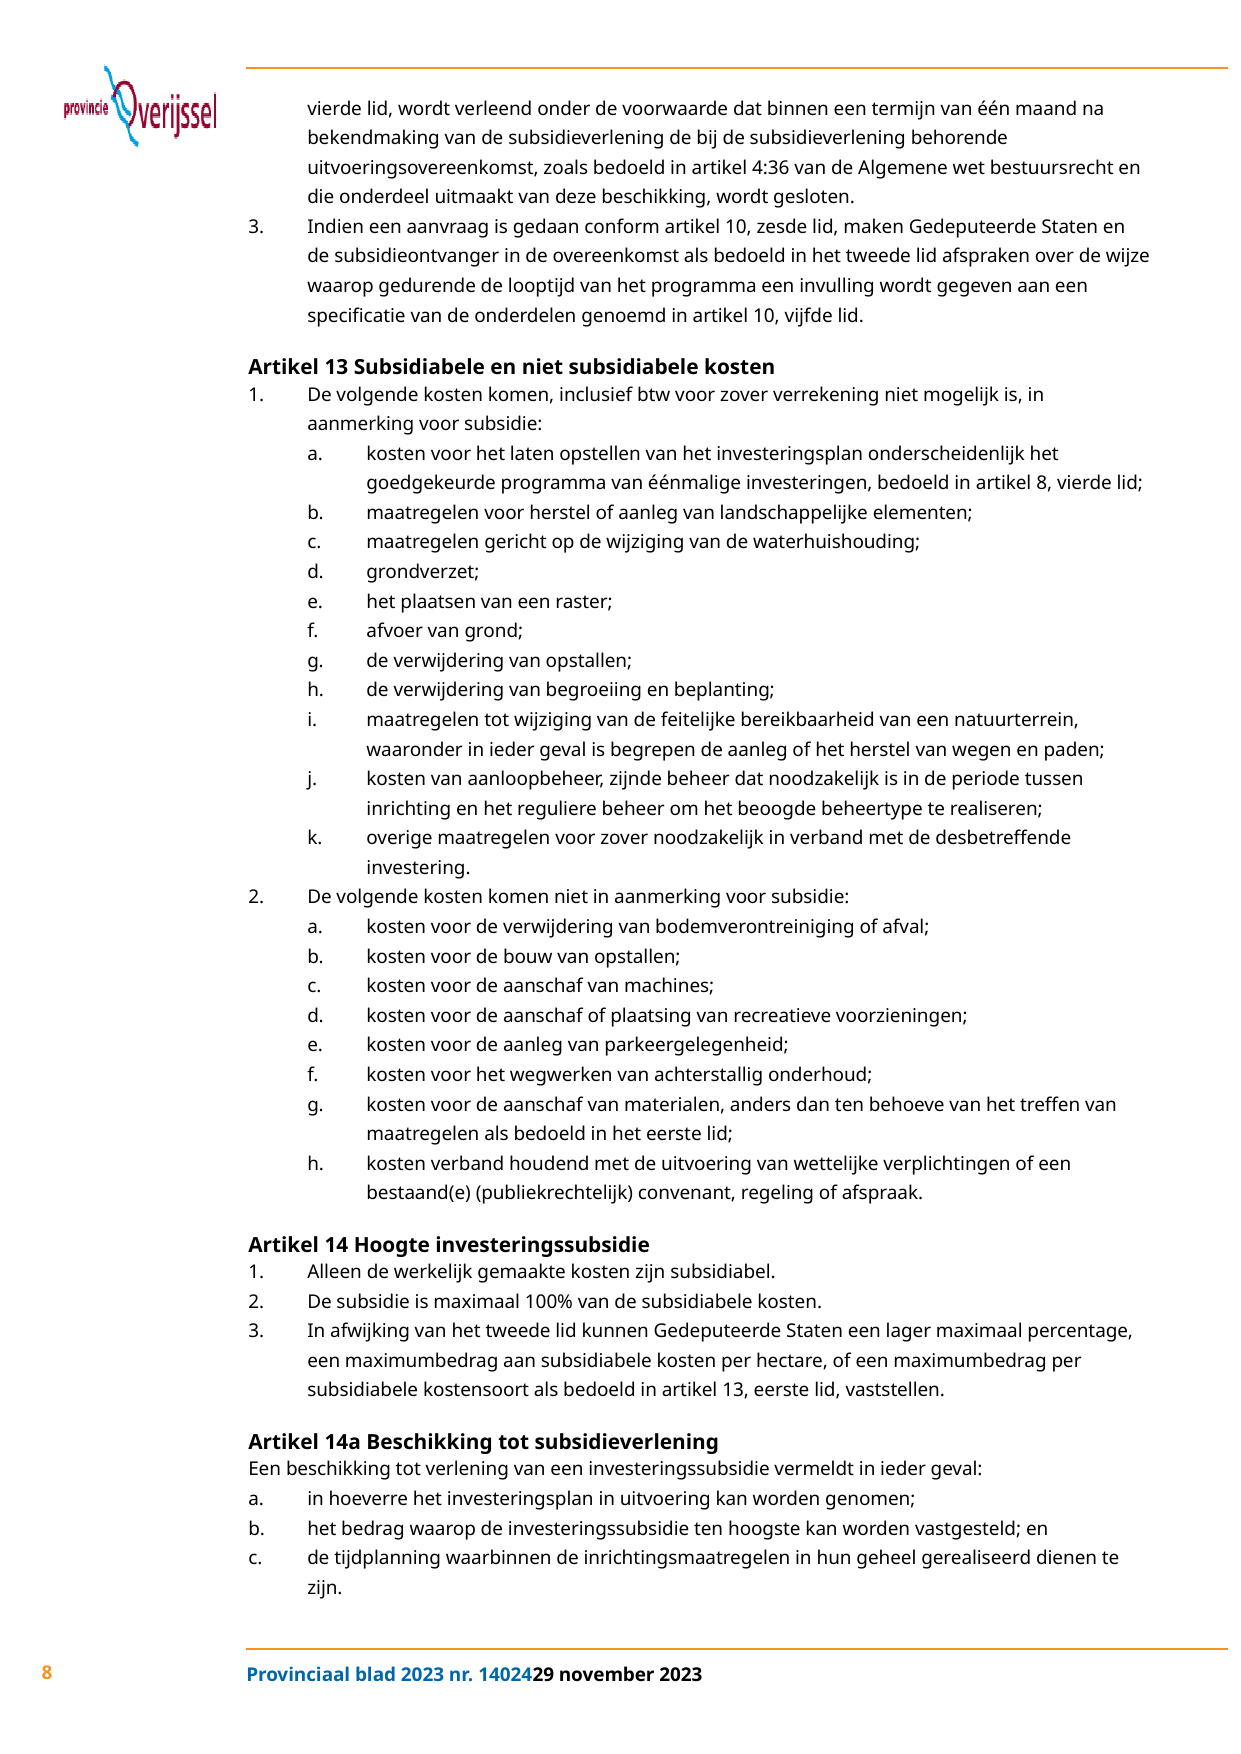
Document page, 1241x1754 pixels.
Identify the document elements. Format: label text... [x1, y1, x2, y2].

text Artikel 13 Subsidiabele en niet subsidiabele kosten [248, 352, 1152, 381]
list de verwijdering van opstallen; [307, 647, 1152, 673]
list De volgende kosten komen, inclusief btw voor zover verrekening niet mogelijk is, in aanmerking voor subsidie: [248, 381, 1152, 436]
list Alleen de werkelijk gemaakte kosten zijn subsidiabel. [248, 1258, 1152, 1284]
list In afwijking van het tweede lid kunnen Gedeputeerde Staten een lager maximaal percentage, een maximumbedrag aan subsidiabele kosten per hectare, of een maximumbedrag per subsidiabele kostensoort als bedoeld in artikel 13, eerste lid, vaststellen. [248, 1317, 1152, 1402]
list kosten voor de aanschaf van machines; [307, 972, 1152, 998]
text Artikel 14a Beschikking tot subsidieverlening [248, 1427, 1152, 1456]
list De subsidie is maximaal 100% van de subsidiabele kosten. [248, 1288, 1152, 1314]
list het plaatsen van een raster; [307, 588, 1152, 613]
list kosten voor de aanleg van parkeergelegenheid; [307, 1032, 1152, 1057]
list vierde lid, wordt verleend onder de voorwaarde dat binnen een termijn van één maand na bekendmaking van de subsidieverlening de bij de subsidieverlening behorende uitvoeringsovereenkomst, zoals bedoeld in artikel 4:36 van de Algemene wet bestuursrecht en die onderdeel uitmaakt van deze beschikking, wordt gesloten. [248, 95, 1152, 209]
list grondverzet; [307, 558, 1152, 584]
list kosten voor de verwijdering van bodemverontreiniging of afval; [307, 913, 1152, 939]
list in hoeverre het investeringsplan in uitvoering kan worden genomen; [248, 1485, 1152, 1511]
list Indien een aanvraag is gedaan conform artikel 10, zesde lid, maken Gedeputeerde Staten en de subsidieontvanger in de overeenkomst als bedoeld in het tweede lid afspraken over de wijze waarop gedurende de looptijd van het programma een invulling wordt gegeven aan een specificatie van de onderdelen genoemd in artikel 10, vijfde lid. [248, 213, 1152, 328]
list kosten verband houdend met de uitvoering van wettelijke verplichtingen of een bestaand(e) (publiekrechtelijk) convenant, regeling of afspraak. [307, 1150, 1152, 1205]
text Een beschikking tot verlening van een investeringssubsidie vermeldt in ieder geval: [248, 1456, 1152, 1481]
list het bedrag waarop de investeringssubsidie ten hoogste kan worden vastgesteld; en [248, 1515, 1152, 1540]
list overige maatregelen voor zover noodzakelijk in verband met de desbetreffende investering. [307, 824, 1152, 880]
list kosten voor het laten opstellen van het investeringsplan onderscheidenlijk het goedgekeurde programma van éénmalige investeringen, bedoeld in artikel 8, vierde lid; [307, 440, 1152, 495]
list kosten voor het wegwerken van achterstallig onderhoud; [307, 1061, 1152, 1087]
text Artikel 14 Hoogte investeringssubsidie [248, 1230, 1152, 1258]
list kosten voor de bouw van opstallen; [307, 943, 1152, 968]
list maatregelen tot wijziging van de feitelijke bereikbaarheid van een natuurterrein, waaronder in ieder geval is begrepen de aanleg of het herstel van wegen en paden; [307, 706, 1152, 761]
list De volgende kosten komen niet in aanmerking voor subsidie: [248, 884, 1152, 909]
list kosten voor de aanschaf van materialen, anders dan ten behoeve van het treffen van maatregelen als bedoeld in het eerste lid; [307, 1091, 1152, 1146]
picture [41, 47, 231, 172]
list kosten van aanloopbeheer, zijnde beheer dat noodzakelijk is in de periode tussen inrichting en het reguliere beheer om het beoogde beheertype te realiseren; [307, 765, 1152, 821]
list de tijdplanning waarbinnen de inrichtingsmaatregelen in hun geheel gerealiseerd dienen te zijn. [248, 1544, 1152, 1599]
list maatregelen gericht op de wijziging van de waterhuishouding; [307, 529, 1152, 554]
list afvoer van grond; [307, 617, 1152, 643]
list de verwijdering van begroeiing en beplanting; [307, 677, 1152, 702]
list kosten voor de aanschaf of plaatsing van recreatieve voorzieningen; [307, 1002, 1152, 1028]
list maatregelen voor herstel of aanleg van landschappelijke elementen; [307, 499, 1152, 525]
